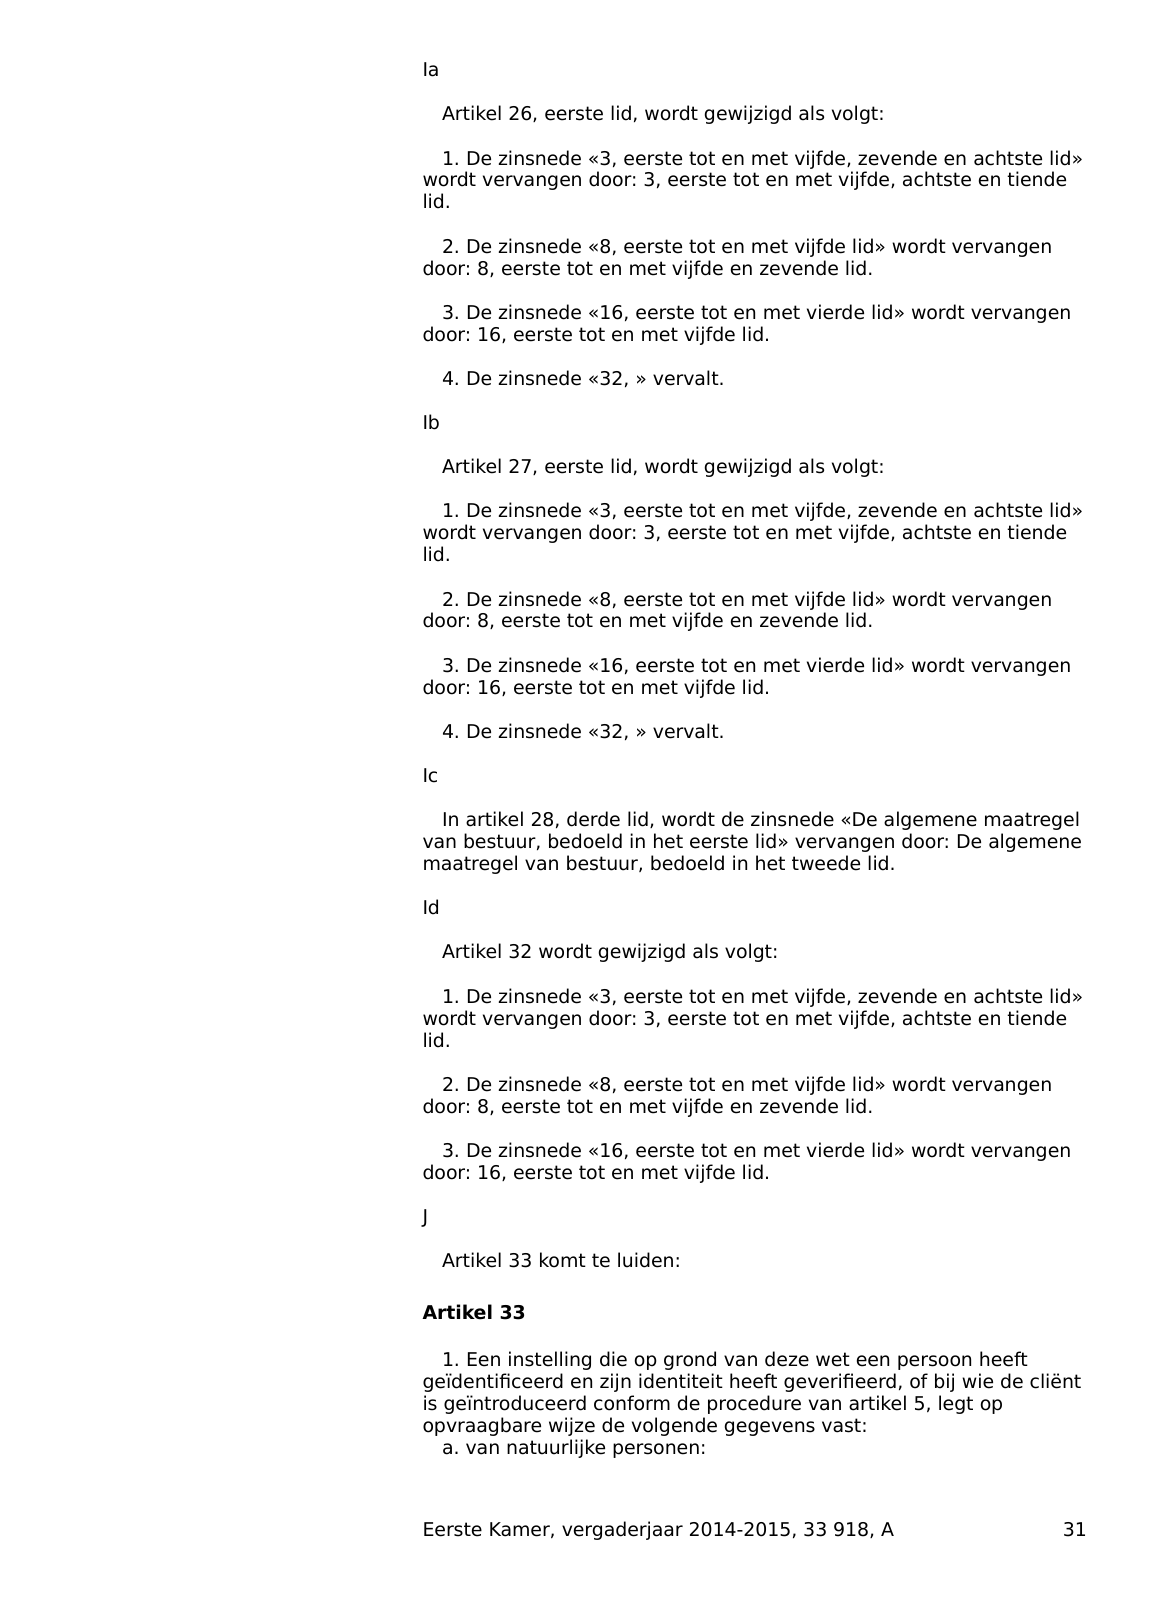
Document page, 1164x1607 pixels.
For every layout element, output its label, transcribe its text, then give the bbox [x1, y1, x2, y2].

text a. van natuurlijke personen: [422, 1437, 1087, 1459]
text J [422, 1206, 1087, 1228]
text Artikel 27, eerste lid, wordt gewijzigd als volgt: [422, 456, 1087, 478]
text 1. Een instelling die op grond van deze wet een persoon heeft geïdentificeerd en zijn identiteit heeft geverifieerd, of bij wie de cliënt is geïntroduceerd conform de procedure van artikel 5, legt op opvraagbare wijze de volgende gegevens vast: [422, 1349, 1087, 1437]
text 2. De zinsnede «8, eerste tot en met vijfde lid» wordt vervangen door: 8, eerste tot en met vijfde en zevende lid. [422, 588, 1087, 632]
text Ia [422, 59, 1087, 81]
text In artikel 28, derde lid, wordt de zinsnede «De algemene maatregel van bestuur, bedoeld in het eerste lid» vervangen door: De algemene maatregel van bestuur, bedoeld in het tweede lid. [422, 809, 1087, 875]
text 4. De zinsnede «32, » vervalt. [422, 721, 1087, 743]
text 1. De zinsnede «3, eerste tot en met vijfde, zevende en achtste lid» wordt vervangen door: 3, eerste tot en met vijfde, achtste en tiende lid. [422, 500, 1087, 566]
subtitle Artikel 33 [422, 1302, 1087, 1324]
text Id [422, 897, 1087, 919]
text 4. De zinsnede «32, » vervalt. [422, 368, 1087, 390]
text Artikel 33 komt te luiden: [422, 1250, 1087, 1272]
text 3. De zinsnede «16, eerste tot en met vierde lid» wordt vervangen door: 16, eerste tot en met vijfde lid. [422, 302, 1087, 346]
text 2. De zinsnede «8, eerste tot en met vijfde lid» wordt vervangen door: 8, eerste tot en met vijfde en zevende lid. [422, 236, 1087, 279]
text 3. De zinsnede «16, eerste tot en met vierde lid» wordt vervangen door: 16, eerste tot en met vijfde lid. [422, 654, 1087, 698]
text 2. De zinsnede «8, eerste tot en met vijfde lid» wordt vervangen door: 8, eerste tot en met vijfde en zevende lid. [422, 1074, 1087, 1118]
text 1. De zinsnede «3, eerste tot en met vijfde, zevende en achtste lid» wordt vervangen door: 3, eerste tot en met vijfde, achtste en tiende lid. [422, 147, 1087, 213]
text Artikel 26, eerste lid, wordt gewijzigd als volgt: [422, 103, 1087, 125]
text Artikel 32 wordt gewijzigd als volgt: [422, 941, 1087, 963]
text Ic [422, 765, 1087, 787]
text 3. De zinsnede «16, eerste tot en met vierde lid» wordt vervangen door: 16, eerste tot en met vijfde lid. [422, 1140, 1087, 1184]
text 1. De zinsnede «3, eerste tot en met vijfde, zevende en achtste lid» wordt vervangen door: 3, eerste tot en met vijfde, achtste en tiende lid. [422, 986, 1087, 1051]
text Ib [422, 412, 1087, 434]
